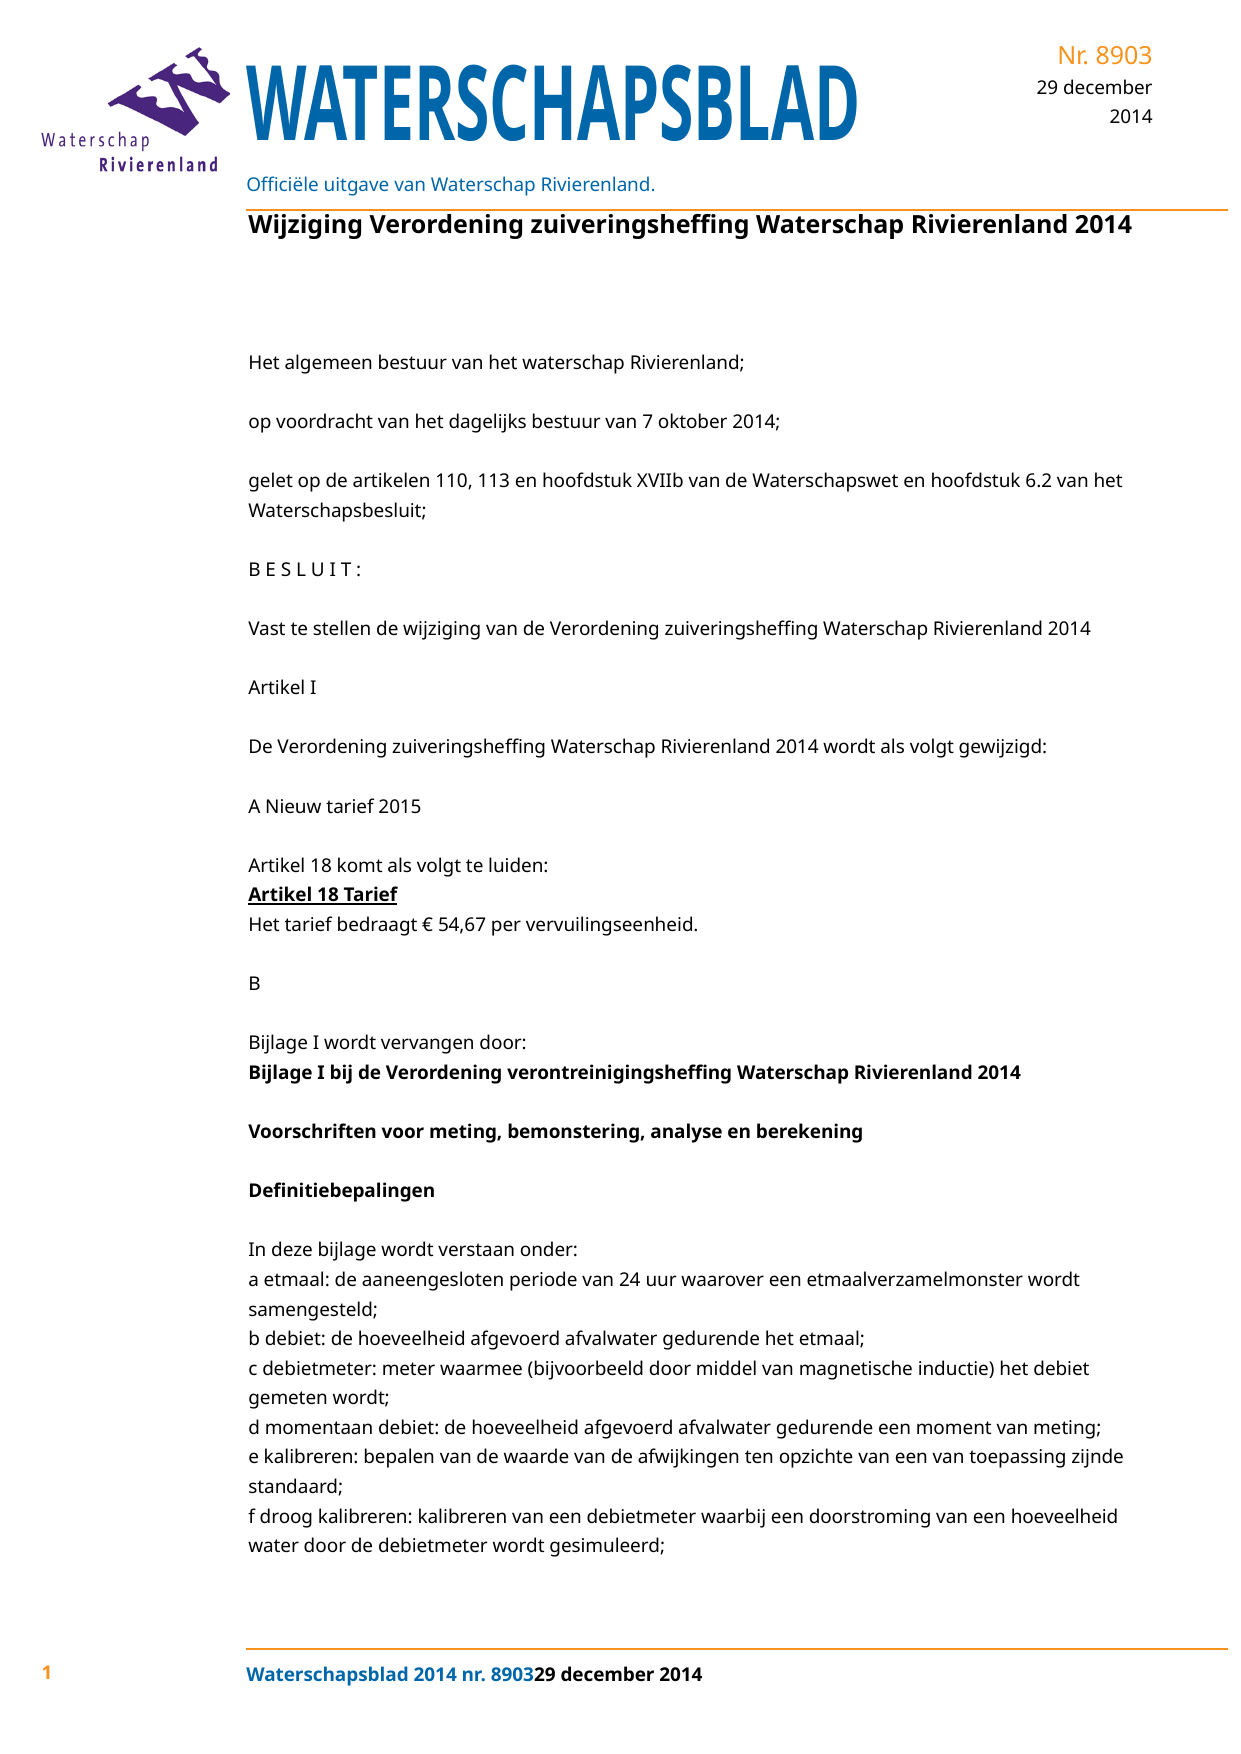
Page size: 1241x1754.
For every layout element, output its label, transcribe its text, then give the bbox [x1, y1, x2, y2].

text c debietmeter: meter waarmee (bijvoorbeeld door middel van magnetische inductie) het debiet gemeten wordt; [248, 1355, 1152, 1410]
text f droog kalibreren: kalibreren van een debietmeter waarbij een doorstroming van een hoeveelheid water door de debietmeter wordt gesimuleerd; [248, 1503, 1152, 1558]
text Bijlage I bij de Verordening verontreinigingsheffing Waterschap Rivierenland 2014 [248, 1059, 1152, 1085]
picture [41, 47, 231, 172]
text op voordracht van het dagelijks bestuur van 7 oktober 2014; [248, 408, 1152, 434]
text Het tarief bedraagt € 54,67 per vervuilingseenheid. [248, 911, 1152, 937]
text De Verordening zuiveringsheffing Waterschap Rivierenland 2014 wordt als volgt gewijzigd: [248, 734, 1152, 759]
text a etmaal: de aaneengesloten periode van 24 uur waarover een etmaalverzamelmonster wordt samengesteld; [248, 1266, 1152, 1322]
text Voorschriften voor meting, bemonstering, analyse en berekening [248, 1118, 1152, 1144]
text A Nieuw tarief 2015 [248, 793, 1152, 819]
text d momentaan debiet: de hoeveelheid afgevoerd afvalwater gedurende een moment van meting; [248, 1414, 1152, 1440]
text Bijlage I wordt vervangen door: [248, 1029, 1152, 1055]
text Artikel I [248, 674, 1152, 700]
text Artikel 18 komt als volgt te luiden: [248, 852, 1152, 878]
text Definitiebepalingen [248, 1177, 1152, 1203]
text Artikel 18 Tarief [248, 882, 1152, 907]
text Vast te stellen de wijziging van de Verordening zuiveringsheffing Waterschap Rivierenland 2014 [248, 615, 1152, 641]
text Wijziging Verordening zuiveringsheffing Waterschap Rivierenland 2014 [248, 211, 1152, 241]
text In deze bijlage wordt verstaan onder: [248, 1237, 1152, 1262]
text b debiet: de hoeveelheid afgevoerd afvalwater gedurende het etmaal; [248, 1325, 1152, 1351]
text Het algemeen bestuur van het waterschap Rivierenland; [248, 349, 1152, 375]
text e kalibreren: bepalen van de waarde van de afwijkingen ten opzichte van een van toepassing zijnde standaard; [248, 1444, 1152, 1499]
text B [248, 970, 1152, 996]
text gelet op de artikelen 110, 113 en hoofdstuk XVIIb van de Waterschapswet en hoofdstuk 6.2 van het Waterschapsbesluit; [248, 467, 1152, 523]
text B E S L U I T : [248, 556, 1152, 582]
